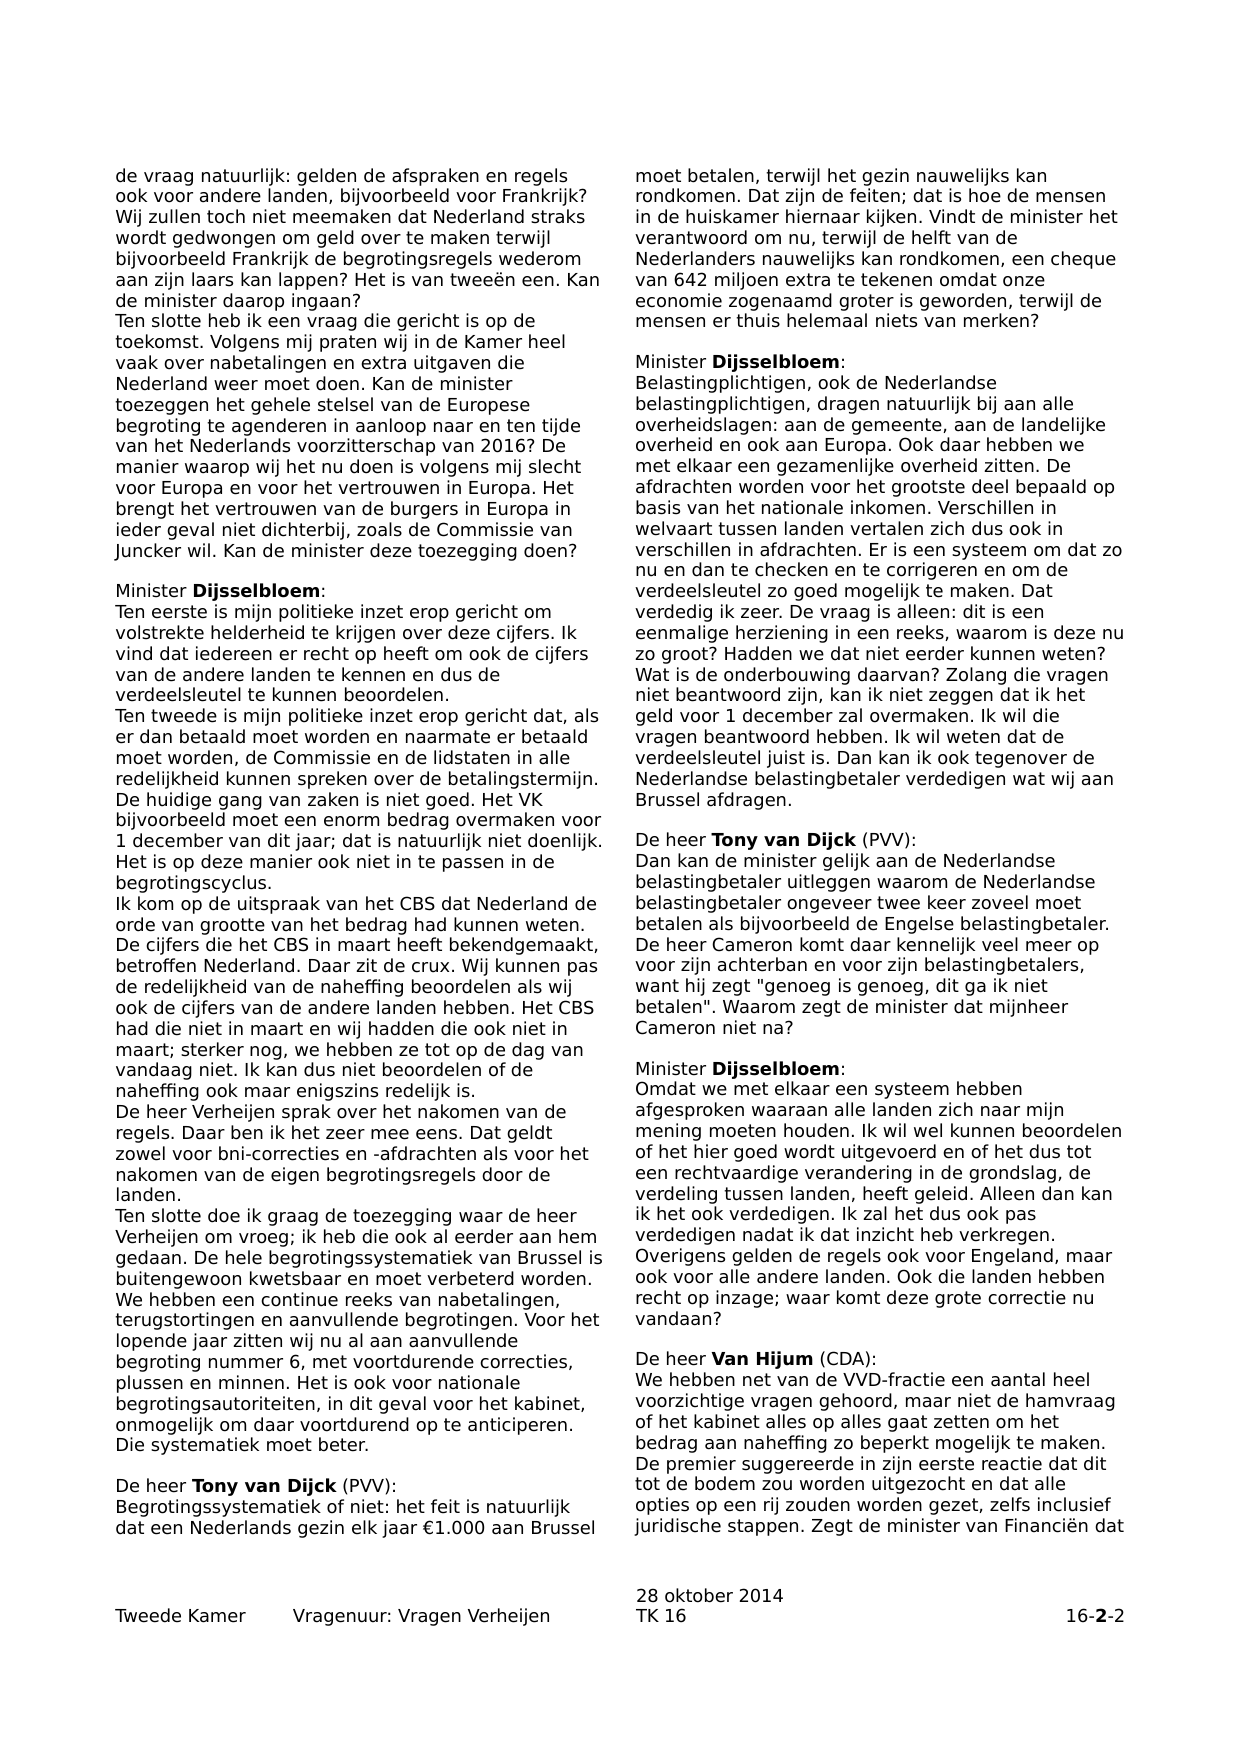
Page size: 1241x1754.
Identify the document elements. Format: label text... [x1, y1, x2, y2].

text De heer Van Hijum (CDA): [635, 1349, 1125, 1370]
text Belastingplichtigen, ook de Nederlandse belastingplichtigen, dragen natuurlijk bij aan alle overheidslagen: aan de gemeente, aan de landelijke overheid en ook aan Europa. Ook daar hebben we met elkaar een gezamenlijke overheid zitten. De afdrachten worden voor het grootste deel bepaald op basis van het nationale inkomen. Verschillen in welvaart tussen landen vertalen zich dus ook in verschillen in afdrachten. Er is een systeem om dat zo nu en dan te checken en te corrigeren en om de verdeelsleutel zo goed mogelijk te maken. Dat verdedig ik zeer. De vraag is alleen: dit is een eenmalige herziening in een reeks, waarom is deze nu zo groot? Hadden we dat niet eerder kunnen weten? Wat is de onderbouwing daarvan? Zolang die vragen niet beantwoord zijn, kan ik niet zeggen dat ik het geld voor 1 december zal overmaken. Ik wil die vragen beantwoord hebben. Ik wil weten dat de verdeelsleutel juist is. Dan kan ik ook tegenover de Nederlandse belastingbetaler verdedigen wat wij aan Brussel afdragen. [635, 373, 1125, 810]
text Ik kom op de uitspraak van het CBS dat Nederland de orde van grootte van het bedrag had kunnen weten. De cijfers die het CBS in maart heeft bekendgemaakt, betroffen Nederland. Daar zit de crux. Wij kunnen pas de redelijkheid van de naheffing beoordelen als wij ook de cijfers van de andere landen hebben. Het CBS had die niet in maart en wij hadden die ook niet in maart; sterker nog, we hebben ze tot op de dag van vandaag niet. Ik kan dus niet beoordelen of de naheffing ook maar enigszins redelijk is. [115, 893, 605, 1102]
text Ten eerste is mijn politieke inzet erop gericht om volstrekte helderheid te krijgen over deze cijfers. Ik vind dat iedereen er recht op heeft om ook de cijfers van de andere landen te kennen en dus de verdeelsleutel te kunnen beoordelen. [115, 602, 605, 706]
text Minister Dijsselbloem: [115, 581, 605, 602]
text moet betalen, terwijl het gezin nauwelijks kan rondkomen. Dat zijn de feiten; dat is hoe de mensen in de huiskamer hiernaar kijken. Vindt de minister het verantwoord om nu, terwijl de helft van de Nederlanders nauwelijks kan rondkomen, een cheque van 642 miljoen extra te tekenen omdat onze economie zogenaamd groter is geworden, terwijl de mensen er thuis helemaal niets van merken? [635, 165, 1125, 332]
text Ten slotte heb ik een vraag die gericht is op de toekomst. Volgens mij praten wij in de Kamer heel vaak over nabetalingen en extra uitgaven die Nederland weer moet doen. Kan de minister toezeggen het gehele stelsel van de Europese begroting te agenderen in aanloop naar en ten tijde van het Nederlands voorzitterschap van 2016? De manier waarop wij het nu doen is volgens mij slecht voor Europa en voor het vertrouwen in Europa. Het brengt het vertrouwen van de burgers in Europa in ieder geval niet dichterbij, zoals de Commissie van Juncker wil. Kan de minister deze toezegging doen? [115, 311, 605, 561]
text We hebben net van de VVD-fractie een aantal heel voorzichtige vragen gehoord, maar niet de hamvraag of het kabinet alles op alles gaat zetten om het bedrag aan naheffing zo beperkt mogelijk te maken. De premier suggereerde in zijn eerste reactie dat dit tot de bodem zou worden uitgezocht en dat alle opties op een rij zouden worden gezet, zelfs inclusief juridische stappen. Zegt de minister van Financiën dat [635, 1370, 1125, 1537]
text Minister Dijsselbloem: [635, 1058, 1125, 1079]
text De heer Verheijen sprak over het nakomen van de regels. Daar ben ik het zeer mee eens. Dat geldt zowel voor bni-correcties en -afdrachten als voor het nakomen van de eigen begrotingsregels door de landen. [115, 1102, 605, 1206]
text De heer Tony van Dijck (PVV): [635, 830, 1125, 851]
text Begrotingssystematiek of niet: het feit is natuurlijk dat een Nederlands gezin elk jaar €1.000 aan Brussel [115, 1497, 605, 1538]
text Ten slotte doe ik graag de toezegging waar de heer Verheijen om vroeg; ik heb die ook al eerder aan hem gedaan. De hele begrotingssystematiek van Brussel is buitengewoon kwetsbaar en moet verbeterd worden. We hebben een continue reeks van nabetalingen, terugstortingen en aanvullende begrotingen. Voor het lopende jaar zitten wij nu al aan aanvullende begroting nummer 6, met voortdurende correcties, plussen en minnen. Het is ook voor nationale begrotingsautoriteiten, in dit geval voor het kabinet, onmogelijk om daar voortdurend op te anticiperen. Die systematiek moet beter. [115, 1206, 605, 1456]
text Ten tweede is mijn politieke inzet erop gericht dat, als er dan betaald moet worden en naarmate er betaald moet worden, de Commissie en de lidstaten in alle redelijkheid kunnen spreken over de betalingstermijn. De huidige gang van zaken is niet goed. Het VK bijvoorbeeld moet een enorm bedrag overmaken voor 1 december van dit jaar; dat is natuurlijk niet doenlijk. Het is op deze manier ook niet in te passen in de begrotingscyclus. [115, 706, 605, 893]
text de vraag natuurlijk: gelden de afspraken en regels ook voor andere landen, bijvoorbeeld voor Frankrijk? Wij zullen toch niet meemaken dat Nederland straks wordt gedwongen om geld over te maken terwijl bijvoorbeeld Frankrijk de begrotingsregels wederom aan zijn laars kan lappen? Het is van tweeën een. Kan de minister daarop ingaan? [115, 165, 605, 311]
text Dan kan de minister gelijk aan de Nederlandse belastingbetaler uitleggen waarom de Nederlandse belastingbetaler ongeveer twee keer zoveel moet betalen als bijvoorbeeld de Engelse belastingbetaler. De heer Cameron komt daar kennelijk veel meer op voor zijn achterban en voor zijn belastingbetalers, want hij zegt "genoeg is genoeg, dit ga ik niet betalen". Waarom zegt de minister dat mijnheer Cameron niet na? [635, 851, 1125, 1038]
text Omdat we met elkaar een systeem hebben afgesproken waaraan alle landen zich naar mijn mening moeten houden. Ik wil wel kunnen beoordelen of het hier goed wordt uitgevoerd en of het dus tot een rechtvaardige verandering in de grondslag, de verdeling tussen landen, heeft geleid. Alleen dan kan ik het ook verdedigen. Ik zal het dus ook pas verdedigen nadat ik dat inzicht heb verkregen. Overigens gelden de regels ook voor Engeland, maar ook voor alle andere landen. Ook die landen hebben recht op inzage; waar komt deze grote correctie nu vandaan? [635, 1079, 1125, 1329]
text De heer Tony van Dijck (PVV): [115, 1476, 605, 1497]
text Minister Dijsselbloem: [635, 352, 1125, 373]
